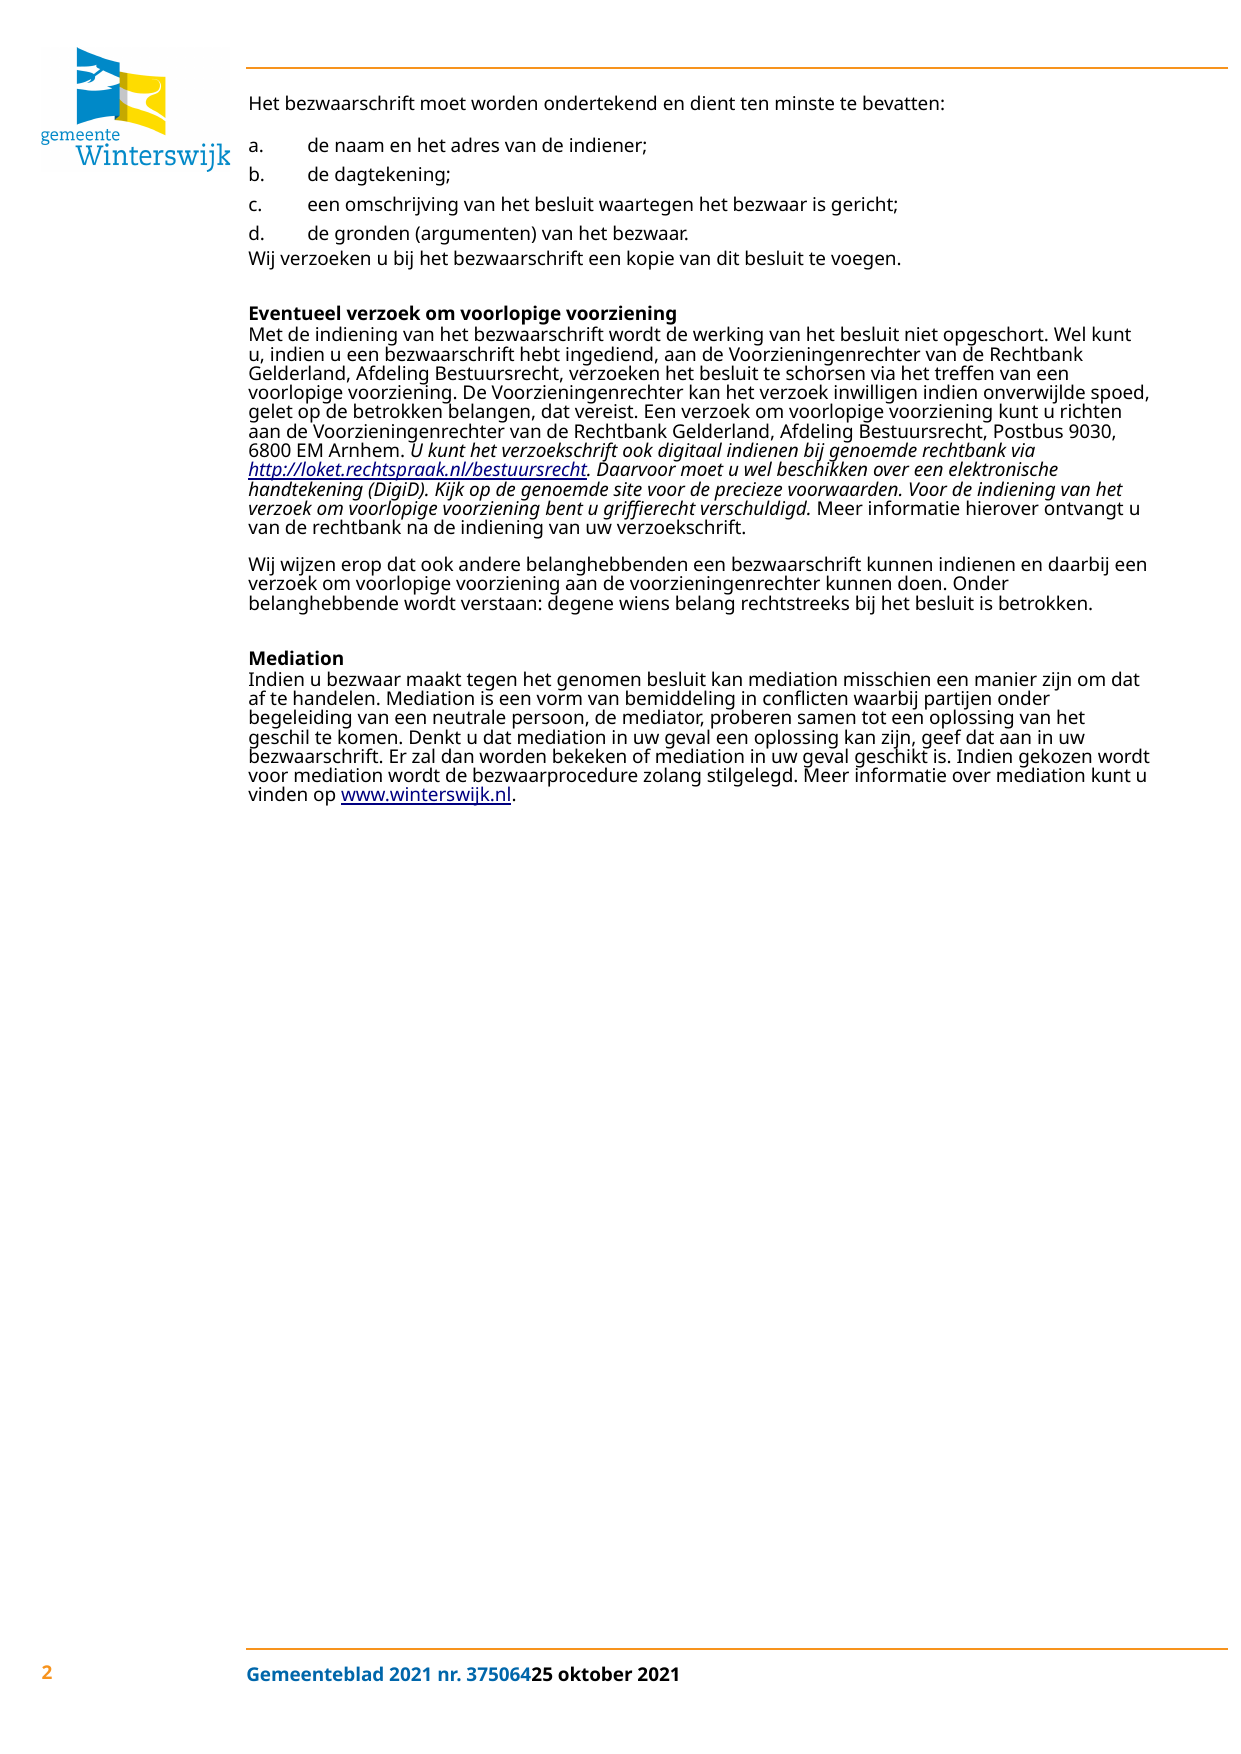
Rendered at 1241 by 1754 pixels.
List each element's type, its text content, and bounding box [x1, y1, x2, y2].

list de gronden (argumenten) van het bezwaar. [248, 221, 1152, 246]
text Het bezwaarschrift moet worden ondertekend en dient ten minste te bevatten: [248, 95, 1152, 114]
list de naam en het adres van de indiener; [248, 132, 1152, 157]
text Eventueel verzoek om voorlopige voorziening [248, 301, 1152, 326]
text Wij verzoeken u bij het bezwaarschrift een kopie van dit besluit te voegen. [248, 250, 1152, 269]
picture [225, 153, 231, 162]
list de dagtekening; [248, 161, 1152, 187]
text Mediation [248, 645, 1152, 671]
text Wij wijzen erop dat ook andere belanghebbenden een bezwaarschrift kunnen indienen en daarbij een verzoek om voorlopige voorziening aan de voorzieningenrechter kunnen doen. Onder belanghebbende wordt verstaan: degene wiens belang rechtstreeks bij het besluit is betrokken. [248, 556, 1152, 614]
text Indien u bezwaar maakt tegen het genomen besluit kan mediation misschien een manier zijn om dat af te handelen. Mediation is een vorm van bemiddeling in conflicten waarbij partijen onder begeleiding van een neutrale persoon, de mediator, proberen samen tot een oplossing van het geschil te komen. Denkt u dat mediation in uw geval een oplossing kan zijn, geef dat aan in uw bezwaarschrift. Er zal dan worden bekeken of mediation in uw geval geschikt is. Indien gekozen wordt voor mediation wordt de bezwaarprocedure zolang stilgelegd. Meer informatie over mediation kunt u vinden op www.winterswijk.nl. [248, 671, 1152, 806]
picture [41, 47, 231, 172]
text Met de indiening van het bezwaarschrift wordt de werking van het besluit niet opgeschort. Wel kunt u, indien u een bezwaarschrift hebt ingediend, aan de Voorzieningenrechter van de Rechtbank Gelderland, Afdeling Bestuursrecht, verzoeken het besluit te schorsen via het treffen van een voorlopige voorziening. De Voorzieningenrechter kan het verzoek inwilligen indien onverwijlde spoed, gelet op de betrokken belangen, dat vereist. Een verzoek om voorlopige voorziening kunt u richten aan de Voorzieningenrechter van de Rechtbank Gelderland, Afdeling Bestuursrecht, Postbus 9030, 6800 EM Arnhem. U kunt het verzoekschrift ook digitaal indienen bij genoemde rechtbank via http://loket.rechtspraak.nl/bestuursrecht. Daarvoor moet u wel beschikken over een elektronische handtekening (DigiD). Kijk op de genoemde site voor de precieze voorwaarden. Voor de indiening van het verzoek om voorlopige voorziening bent u griffierecht verschuldigd. Meer informatie hierover ontvangt u van de rechtbank na de indiening van uw verzoekschrift. [248, 326, 1152, 538]
list een omschrijving van het besluit waartegen het bezwaar is gericht; [248, 191, 1152, 217]
